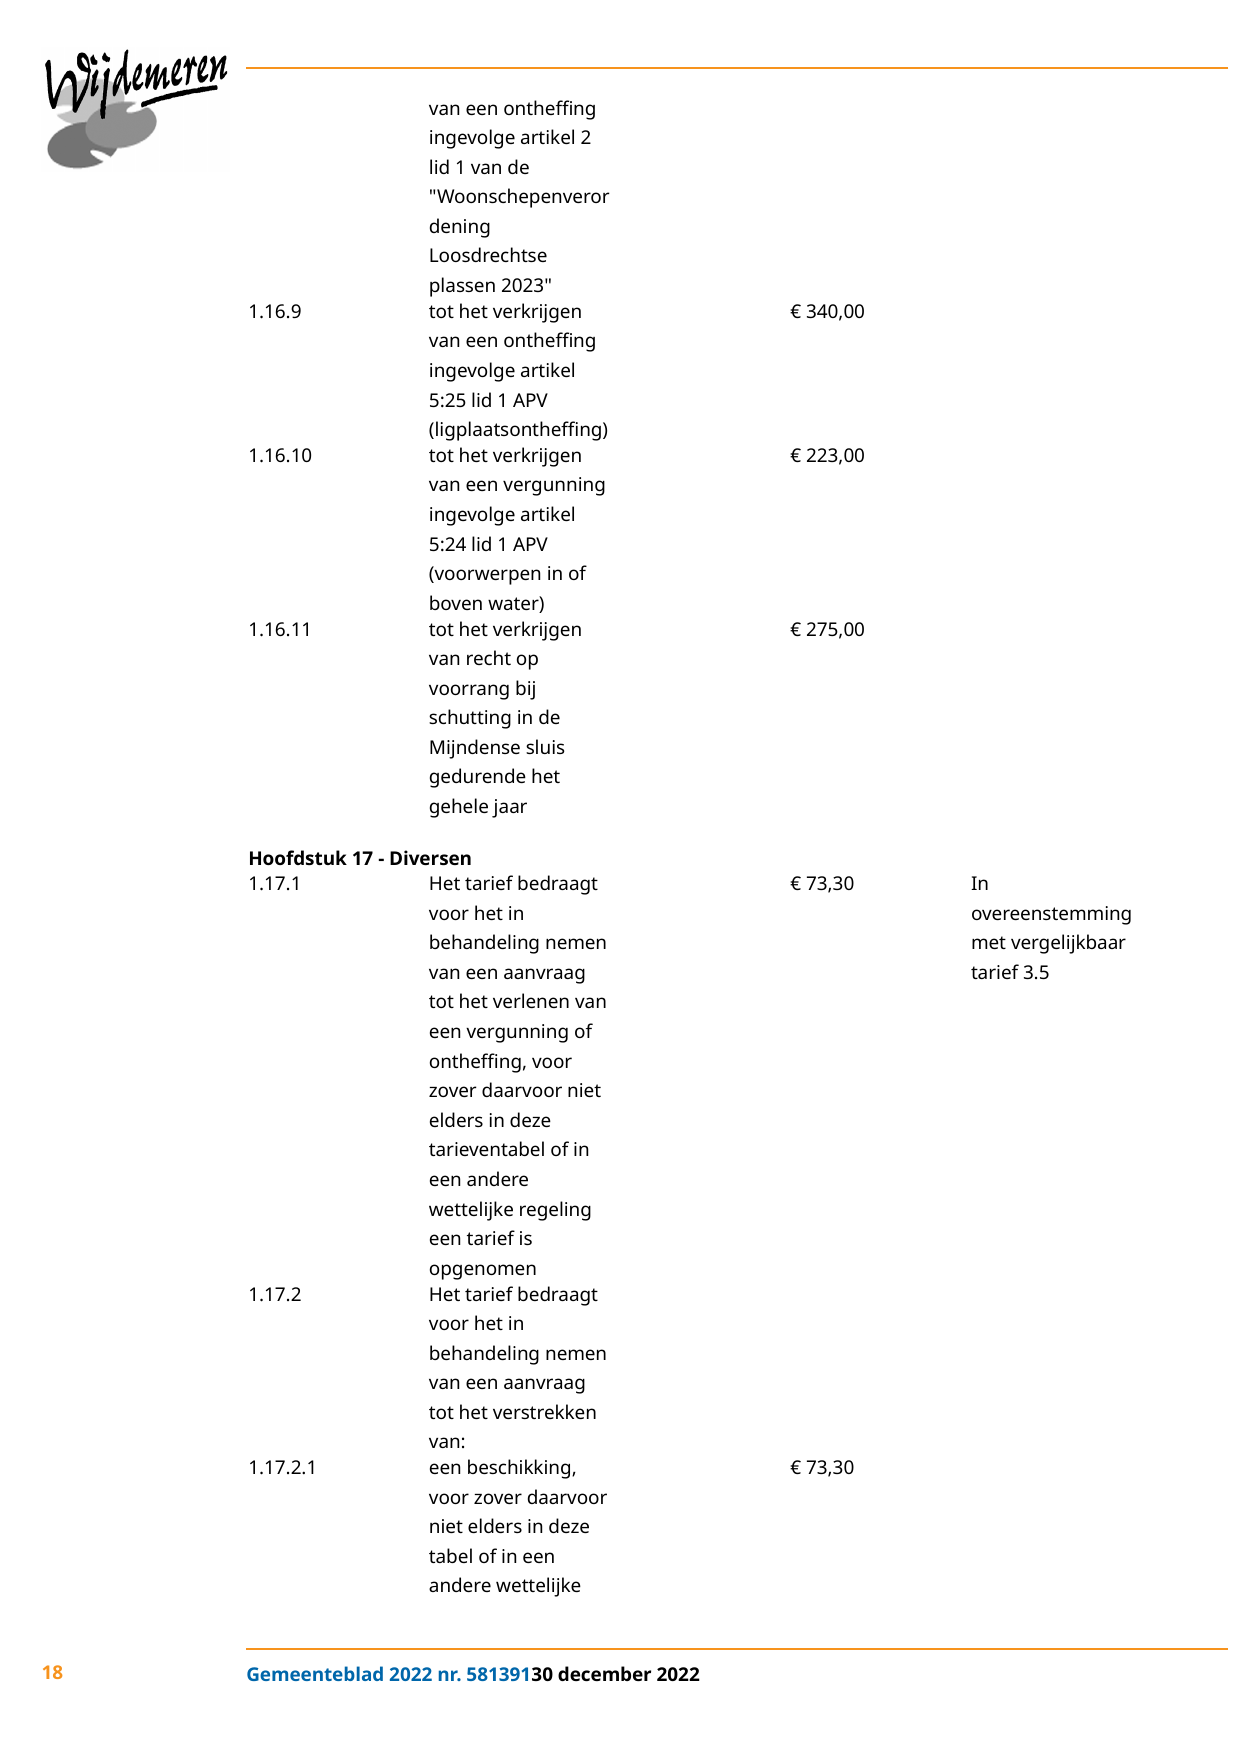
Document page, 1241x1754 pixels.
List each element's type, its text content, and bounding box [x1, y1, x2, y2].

table_cell [790, 1281, 971, 1454]
table_cell 1.17.2.1 [248, 1454, 429, 1598]
table_cell tot het verkrijgen van een ontheffing ingevolge artikel 5:25 lid 1 APV (ligplaatsontheffing) [429, 298, 609, 442]
table_cell [971, 1454, 1152, 1598]
table_cell 1.17.2 [248, 1281, 429, 1454]
table_cell [609, 819, 790, 845]
table_cell [609, 616, 790, 819]
table_cell [609, 870, 790, 1281]
table_cell [971, 845, 1152, 870]
table_cell [609, 298, 790, 442]
table_cell een beschikking, voor zover daarvoor niet elders in deze tabel of in een andere wettelijke [429, 1454, 609, 1598]
table_cell 1.16.11 [248, 616, 429, 819]
table_cell van een ontheffing ingevolge artikel 2 lid 1 van de "Woonschepenverordening Loosdrechtse plassen 2023" [429, 95, 609, 298]
picture [41, 47, 231, 172]
table_cell [429, 819, 609, 845]
table_cell 1.16.10 [248, 442, 429, 616]
table_cell € 275,00 [790, 616, 971, 819]
table_cell [790, 819, 971, 845]
table_cell tot het verkrijgen van recht op voorrang bij schutting in de Mijndense sluis gedurende het gehele jaar [429, 616, 609, 819]
table_cell [971, 298, 1152, 442]
table_cell [790, 95, 971, 298]
table_cell 1.16.9 [248, 298, 429, 442]
table_cell [971, 616, 1152, 819]
table_cell [609, 845, 790, 870]
table_cell [609, 442, 790, 616]
table_cell € 73,30 [790, 1454, 971, 1598]
table_cell € 223,00 [790, 442, 971, 616]
table_cell € 340,00 [790, 298, 971, 442]
table_cell [971, 95, 1152, 298]
table_cell 1.17.1 [248, 870, 429, 1281]
table_cell [248, 819, 429, 845]
table_cell [609, 1454, 790, 1598]
table_cell [971, 819, 1152, 845]
table_cell € 73,30 [790, 870, 971, 1281]
table_cell In overeenstemming met vergelijkbaar tarief 3.5 [971, 870, 1152, 1281]
table_cell [971, 1281, 1152, 1454]
table_cell tot het verkrijgen van een vergunning ingevolge artikel 5:24 lid 1 APV (voorwerpen in of boven water) [429, 442, 609, 616]
table_cell [790, 845, 971, 870]
table_cell [609, 95, 790, 298]
table_cell Het tarief bedraagt voor het in behandeling nemen van een aanvraag tot het verlenen van een vergunning of ontheffing, voor zover daarvoor niet elders in deze tarieventabel of in een andere wettelijke regeling een tarief is opgenomen [429, 870, 609, 1281]
table_cell [971, 442, 1152, 616]
table_cell [609, 1281, 790, 1454]
table_cell [248, 95, 429, 298]
table_cell Hoofdstuk 17 - Diversen [248, 845, 609, 870]
table_cell Het tarief bedraagt voor het in behandeling nemen van een aanvraag tot het verstrekken van: [429, 1281, 609, 1454]
